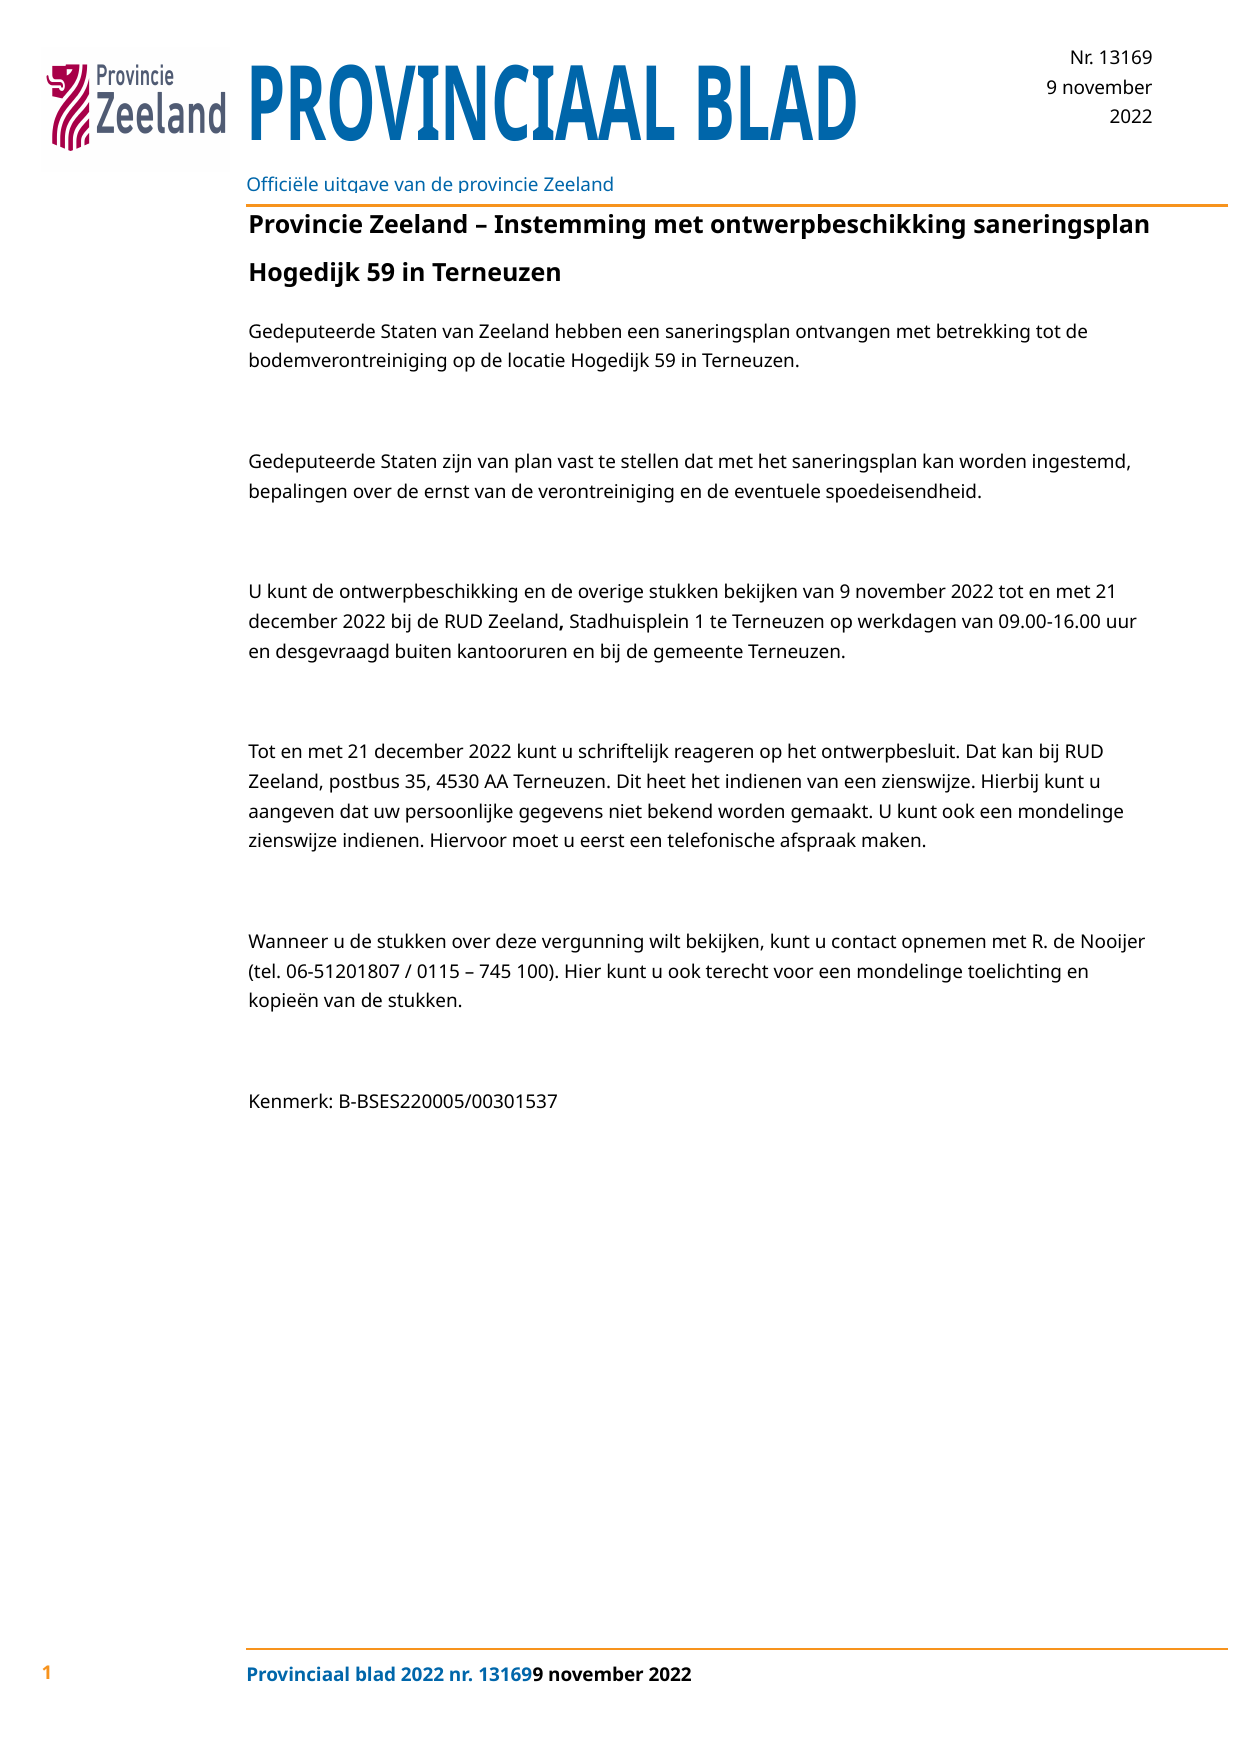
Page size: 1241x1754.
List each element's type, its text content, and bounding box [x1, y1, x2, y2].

text Provincie Zeeland – Instemming met ontwerpbeschikking saneringsplan Hogedijk 59 in Terneuzen [248, 207, 1152, 288]
text Tot en met 21 december 2022 kunt u schriftelijk reageren op het ontwerpbesluit. Dat kan bij RUD Zeeland, postbus 35, 4530 AA Terneuzen. Dit heet het indienen van een zienswijze. Hierbij kunt u aangeven dat uw persoonlijke gegevens niet bekend worden gemaakt. U kunt ook een mondelinge zienswijze indienen. Hiervoor moet u eerst een telefonische afspraak maken. [248, 739, 1152, 853]
text Gedeputeerde Staten zijn van plan vast te stellen dat met het saneringsplan kan worden ingestemd, bepalingen over de ernst van de verontreiniging en de eventuele spoedeisendheid. [248, 448, 1152, 504]
text U kunt de ontwerpbeschikking en de overige stukken bekijken van 9 november 2022 tot en met 21 december 2022 bij de RUD Zeeland, Stadhuisplein 1 te Terneuzen op werkdagen van 09.00-16.00 uur en desgevraagd buiten kantooruren en bij de gemeente Terneuzen. [248, 579, 1152, 664]
picture [41, 47, 231, 172]
text Kenmerk: B-BSES220005/00301537 [248, 1088, 1152, 1114]
text Wanneer u de stukken over deze vergunning wilt bekijken, kunt u contact opnemen met R. de Nooijer (tel. 06-51201807 / 0115 – 745 100). Hier kunt u ook terecht voor een mondelinge toelichting en kopieën van de stukken. [248, 928, 1152, 1013]
text Gedeputeerde Staten van Zeeland hebben een saneringsplan ontvangen met betrekking tot de bodemverontreiniging op de locatie Hogedijk 59 in Terneuzen. [248, 318, 1152, 373]
